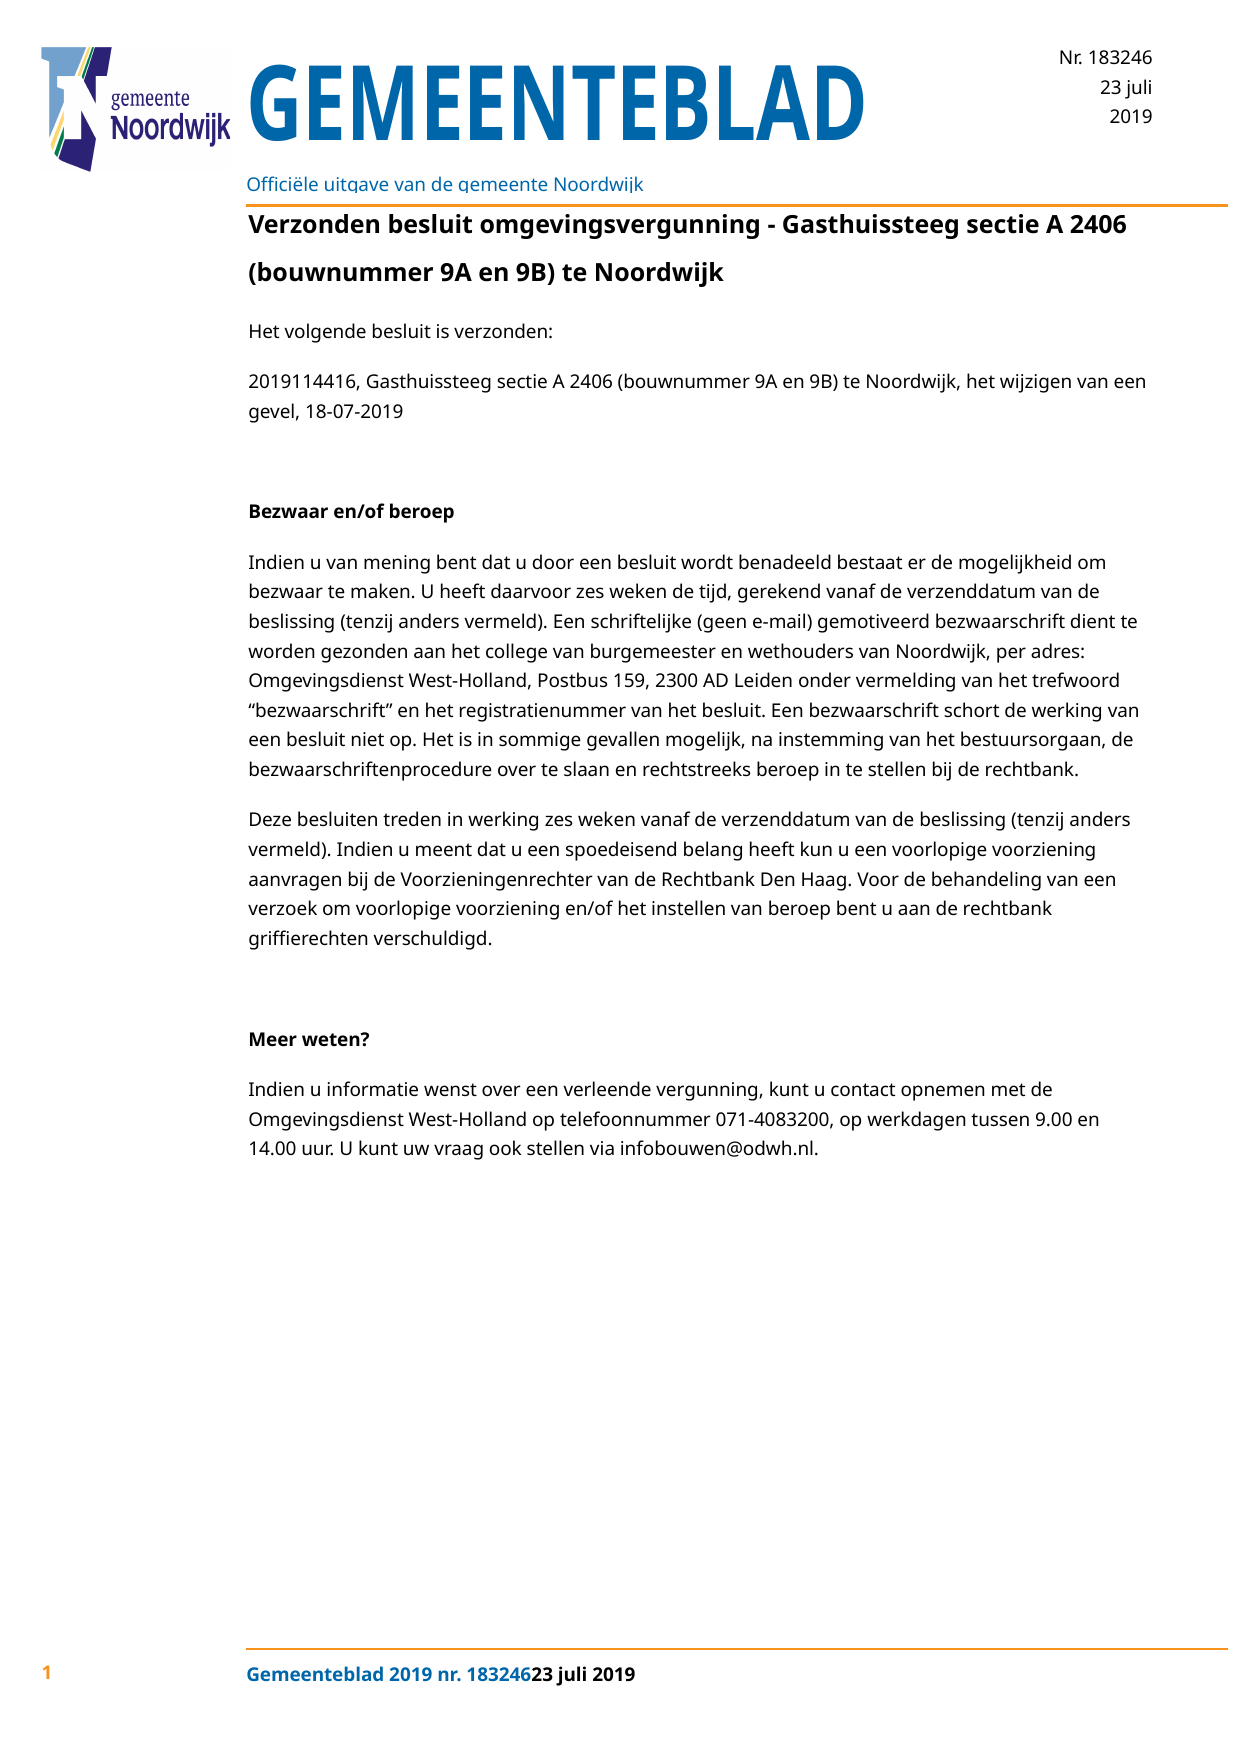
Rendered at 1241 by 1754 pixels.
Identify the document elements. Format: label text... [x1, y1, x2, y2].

text Bezwaar en/of beroep [248, 499, 1152, 524]
picture [41, 47, 231, 172]
text Indien u van mening bent dat u door een besluit wordt benadeeld bestaat er de mogelijkheid om bezwaar te maken. U heeft daarvoor zes weken de tijd, gerekend vanaf de verzenddatum van de beslissing (tenzij anders vermeld). Een schriftelijke (geen e-mail) gemotiveerd bezwaarschrift dient te worden gezonden aan het college van burgemeester en wethouders van Noordwijk, per adres: Omgevingsdienst West-Holland, Postbus 159, 2300 AD Leiden onder vermelding van het trefwoord “bezwaarschrift” en het registratienummer van het besluit. Een bezwaarschrift schort de werking van een besluit niet op. Het is in sommige gevallen mogelijk, na instemming van het bestuursorgaan, de bezwaarschriftenprocedure over te slaan en rechtstreeks beroep in te stellen bij de rechtbank. [248, 549, 1152, 782]
text Indien u informatie wenst over een verleende vergunning, kunt u contact opnemen met de Omgevingsdienst West-Holland op telefoonnummer 071-4083200, op werkdagen tussen 9.00 en 14.00 uur. U kunt uw vraag ook stellen via infobouwen@odwh.nl. [248, 1076, 1152, 1161]
text Meer weten? [248, 1026, 1152, 1052]
text Deze besluiten treden in werking zes weken vanaf de verzenddatum van de beslissing (tenzij anders vermeld). Indien u meent dat u een spoedeisend belang heeft kun u een voorlopige voorziening aanvragen bij de Voorzieningenrechter van de Rechtbank Den Haag. Voor de behandeling van een verzoek om voorlopige voorziening en/of het instellen van beroep bent u aan de rechtbank griffierechten verschuldigd. [248, 807, 1152, 951]
text Het volgende besluit is verzonden: [248, 318, 1152, 344]
text Verzonden besluit omgevingsvergunning - Gasthuissteeg sectie A 2406 (bouwnummer 9A en 9B) te Noordwijk [248, 207, 1152, 288]
text 2019114416, Gasthuissteeg sectie A 2406 (bouwnummer 9A en 9B) te Noordwijk, het wijzigen van een gevel, 18-07-2019 [248, 368, 1152, 424]
